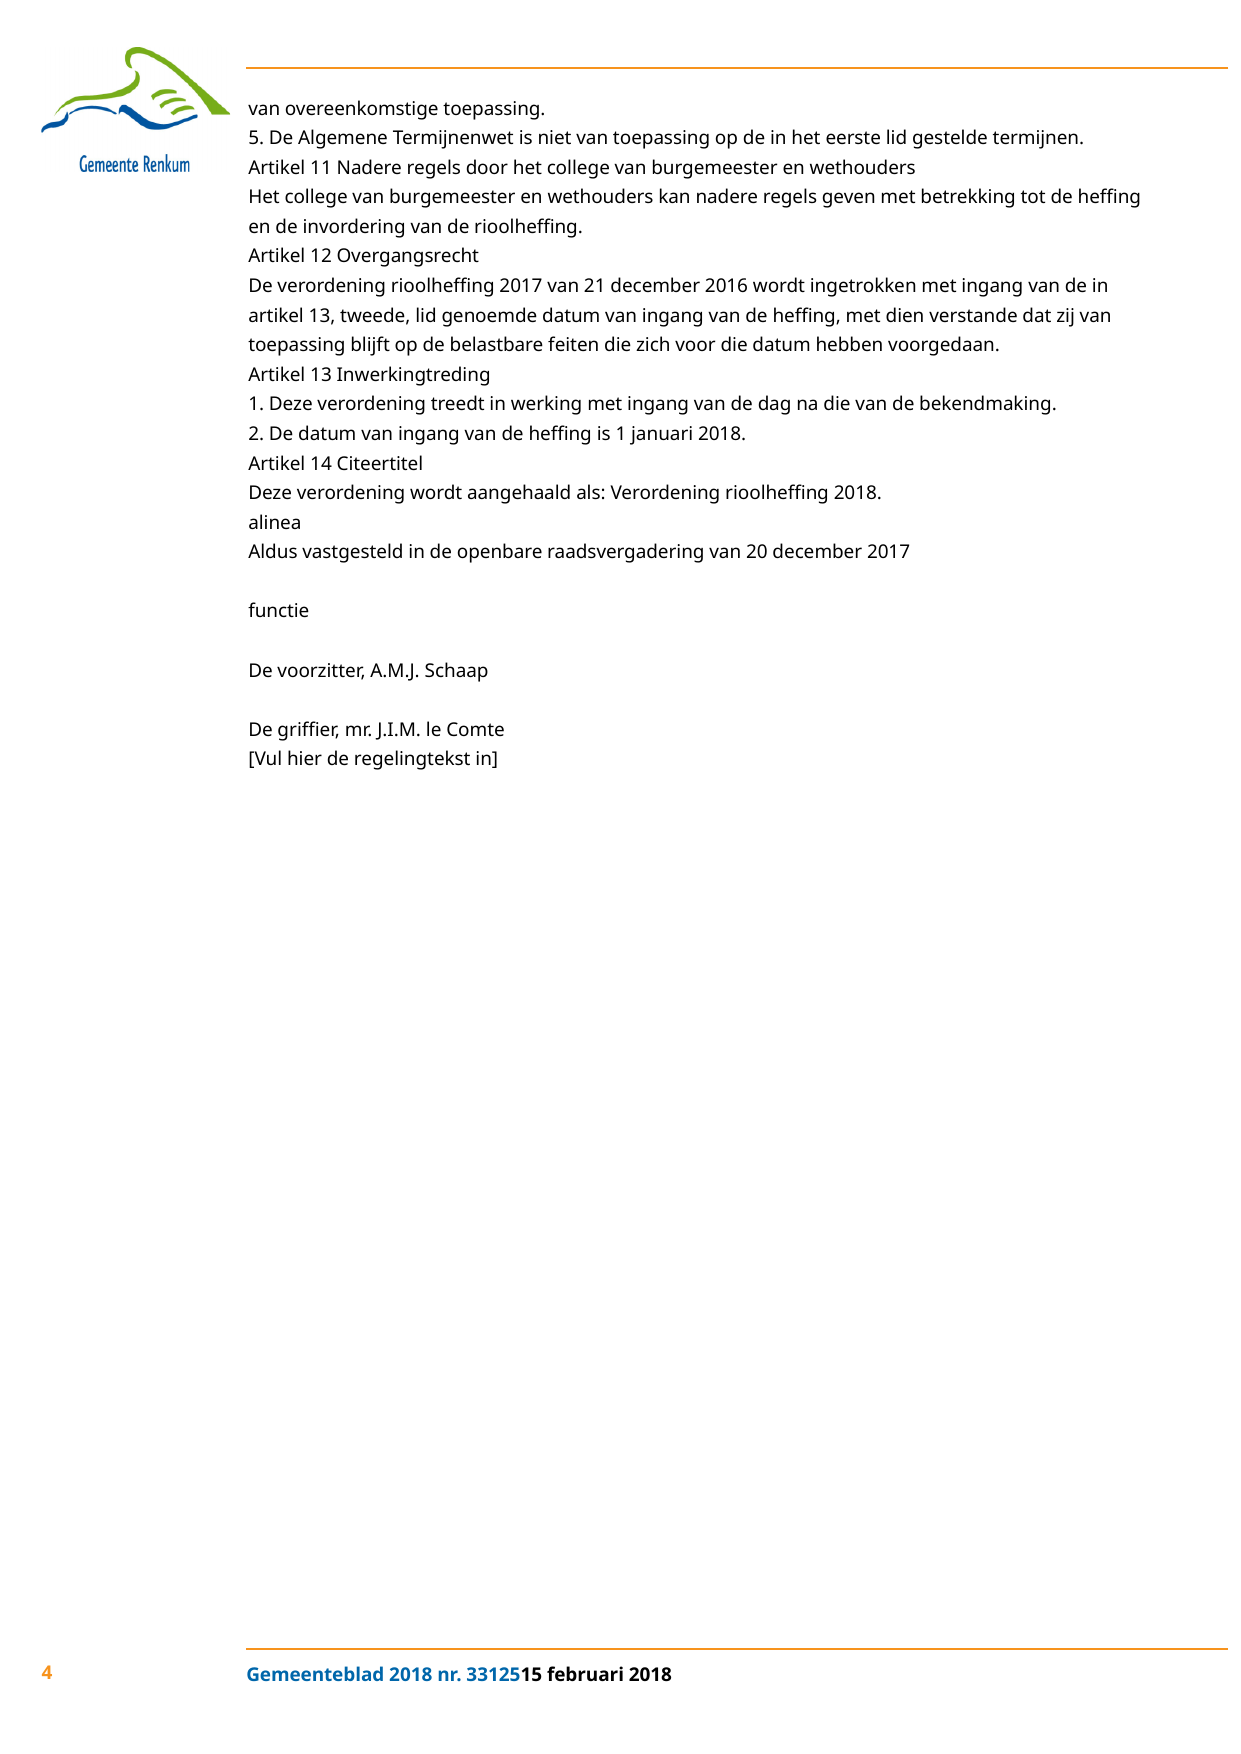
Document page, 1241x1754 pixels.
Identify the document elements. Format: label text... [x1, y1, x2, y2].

text De voorzitter, A.M.J. Schaap [248, 657, 1152, 683]
text [Vul hier de regelingtekst in] [248, 746, 1152, 771]
text De verordening rioolheffing 2017 van 21 december 2016 wordt ingetrokken met ingang van de in artikel 13, tweede, lid genoemde datum van ingang van de heffing, met dien verstande dat zij van toepassing blijft op de belastbare feiten die zich voor die datum hebben voorgedaan. [248, 272, 1152, 357]
text alinea­ [248, 509, 1152, 535]
text Aldus vastgesteld in de openbare raadsvergadering van 20 december 2017 [248, 538, 1152, 564]
text 1. Deze verordening treedt in werking met ingang van de dag na die van de bekendmaking. [248, 391, 1152, 416]
text 2. De datum van ingang van de heffing is 1 januari 2018. [248, 420, 1152, 446]
text Het college van burgemeester en wethouders kan nadere regels geven met betrekking tot de heffing en de invordering van de rioolheffing. [248, 183, 1152, 239]
text ­ [248, 568, 1152, 594]
text De griffier, mr. J.I.M. le Comte [248, 716, 1152, 742]
text Artikel 14 Citeertitel [248, 450, 1152, 476]
text Artikel 11 Nadere regels door het college van burgemeester en wethouders [248, 154, 1152, 180]
text Deze verordening wordt aangehaald als: Verordening rioolheffing 2018. [248, 479, 1152, 505]
text functie­ [248, 598, 1152, 623]
text Artikel 12 Overgangsrecht [248, 243, 1152, 268]
text ­ [248, 627, 1152, 653]
text 5. De Algemene Termijnenwet is niet van toepassing op de in het eerste lid gestelde termijnen. [248, 124, 1152, 150]
picture [41, 47, 231, 172]
text Artikel 13 Inwerkingtreding [248, 361, 1152, 387]
text van overeenkomstige toepassing. [248, 95, 1152, 121]
text ­ [248, 686, 1152, 712]
